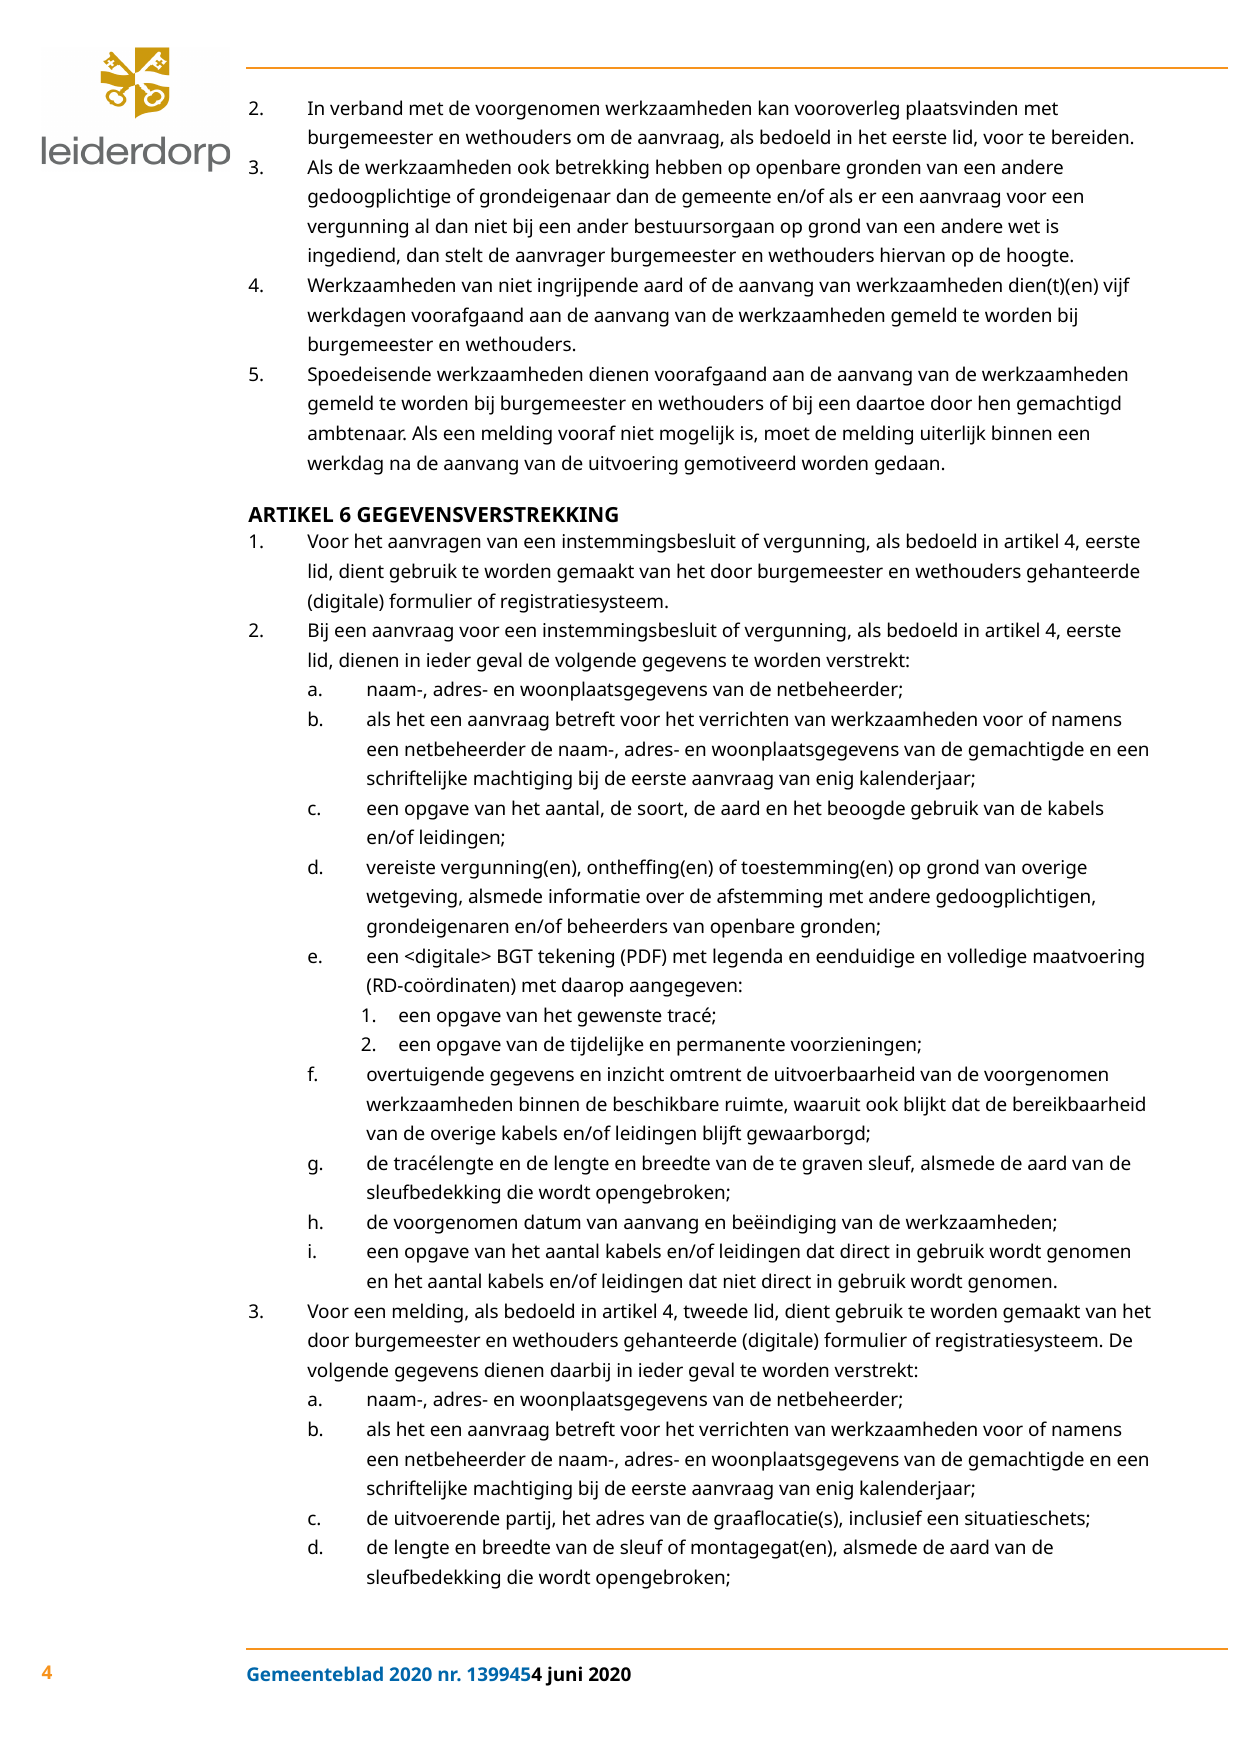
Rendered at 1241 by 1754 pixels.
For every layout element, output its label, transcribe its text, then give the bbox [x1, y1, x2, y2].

list een opgave van de tijdelijke en permanente voorzieningen; [361, 1032, 1152, 1057]
list Bij een aanvraag voor een instemmingsbesluit of vergunning, als bedoeld in artikel 4, eerste lid, dienen in ieder geval de volgende gegevens te worden verstrekt: [248, 617, 1152, 673]
list Voor het aanvragen van een instemmingsbesluit of vergunning, als bedoeld in artikel 4, eerste lid, dient gebruik te worden gemaakt van het door burgemeester en wethouders gehanteerde (digitale) formulier of registratiesysteem. [248, 529, 1152, 613]
list Als de werkzaamheden ook betrekking hebben op openbare gronden van een andere gedoogplichtige of grondeigenaar dan de gemeente en/of als er een aanvraag voor een vergunning al dan niet bij een ander bestuursorgaan op grond van een andere wet is ingediend, dan stelt de aanvrager burgemeester en wethouders hiervan op de hoogte. [248, 154, 1152, 268]
list In verband met de voorgenomen werkzaamheden kan vooroverleg plaatsvinden met burgemeester en wethouders om de aanvraag, als bedoeld in het eerste lid, voor te bereiden. [248, 95, 1152, 150]
list als het een aanvraag betreft voor het verrichten van werkzaamheden voor of namens een netbeheerder de naam-, adres- en woonplaatsgegevens van de gemachtigde en een schriftelijke machtiging bij de eerste aanvraag van enig kalenderjaar; [307, 1416, 1152, 1501]
list de lengte en breedte van de sleuf of montagegat(en), alsmede de aard van de sleufbedekking die wordt opengebroken; [307, 1534, 1152, 1590]
list een opgave van het aantal kabels en/of leidingen dat direct in gebruik wordt genomen en het aantal kabels en/of leidingen dat niet direct in gebruik wordt genomen. [307, 1239, 1152, 1294]
list een opgave van het aantal, de soort, de aard en het beoogde gebruik van de kabels en/of leidingen; [307, 795, 1152, 850]
list als het een aanvraag betreft voor het verrichten van werkzaamheden voor of namens een netbeheerder de naam-, adres- en woonplaatsgegevens van de gemachtigde en een schriftelijke machtiging bij de eerste aanvraag van enig kalenderjaar; [307, 706, 1152, 791]
list naam-, adres- en woonplaatsgegevens van de netbeheerder; [307, 1387, 1152, 1412]
list een <digitale> BGT tekening (PDF) met legenda en eenduidige en volledige maatvoering (RD-coördinaten) met daarop aangegeven: [307, 943, 1152, 998]
picture [41, 47, 231, 172]
list Spoedeisende werkzaamheden dienen voorafgaand aan de aanvang van de werkzaamheden gemeld te worden bij burgemeester en wethouders of bij een daartoe door hen gemachtigd ambtenaar. Als een melding vooraf niet mogelijk is, moet de melding uiterlijk binnen een werkdag na de aanvang van de uitvoering gemotiveerd worden gedaan. [248, 361, 1152, 476]
list de uitvoerende partij, het adres van de graaflocatie(s), inclusief een situatieschets; [307, 1505, 1152, 1531]
list vereiste vergunning(en), ontheffing(en) of toestemming(en) op grond van overige wetgeving, alsmede informatie over de afstemming met andere gedoogplichtigen, grondeigenaren en/of beheerders van openbare gronden; [307, 854, 1152, 939]
list naam-, adres- en woonplaatsgegevens van de netbeheerder; [307, 677, 1152, 702]
list overtuigende gegevens en inzicht omtrent de uitvoerbaarheid van de voorgenomen werkzaamheden binnen de beschikbare ruimte, waaruit ook blijkt dat de bereikbaarheid van de overige kabels en/of leidingen blijft gewaarborgd; [307, 1061, 1152, 1146]
list Werkzaamheden van niet ingrijpende aard of de aanvang van werkzaamheden dien(t)(en) vijf werkdagen voorafgaand aan de aanvang van de werkzaamheden gemeld te worden bij burgemeester en wethouders. [248, 272, 1152, 357]
text ARTIKEL 6 GEGEVENSVERSTREKKING [248, 500, 1152, 529]
list de voorgenomen datum van aanvang en beëindiging van de werkzaamheden; [307, 1209, 1152, 1235]
list Voor een melding, als bedoeld in artikel 4, tweede lid, dient gebruik te worden gemaakt van het door burgemeester en wethouders gehanteerde (digitale) formulier of registratiesysteem. De volgende gegevens dienen daarbij in ieder geval te worden verstrekt: [248, 1298, 1152, 1383]
list een opgave van het gewenste tracé; [361, 1002, 1152, 1028]
list de tracélengte en de lengte en breedte van de te graven sleuf, alsmede de aard van de sleufbedekking die wordt opengebroken; [307, 1150, 1152, 1205]
